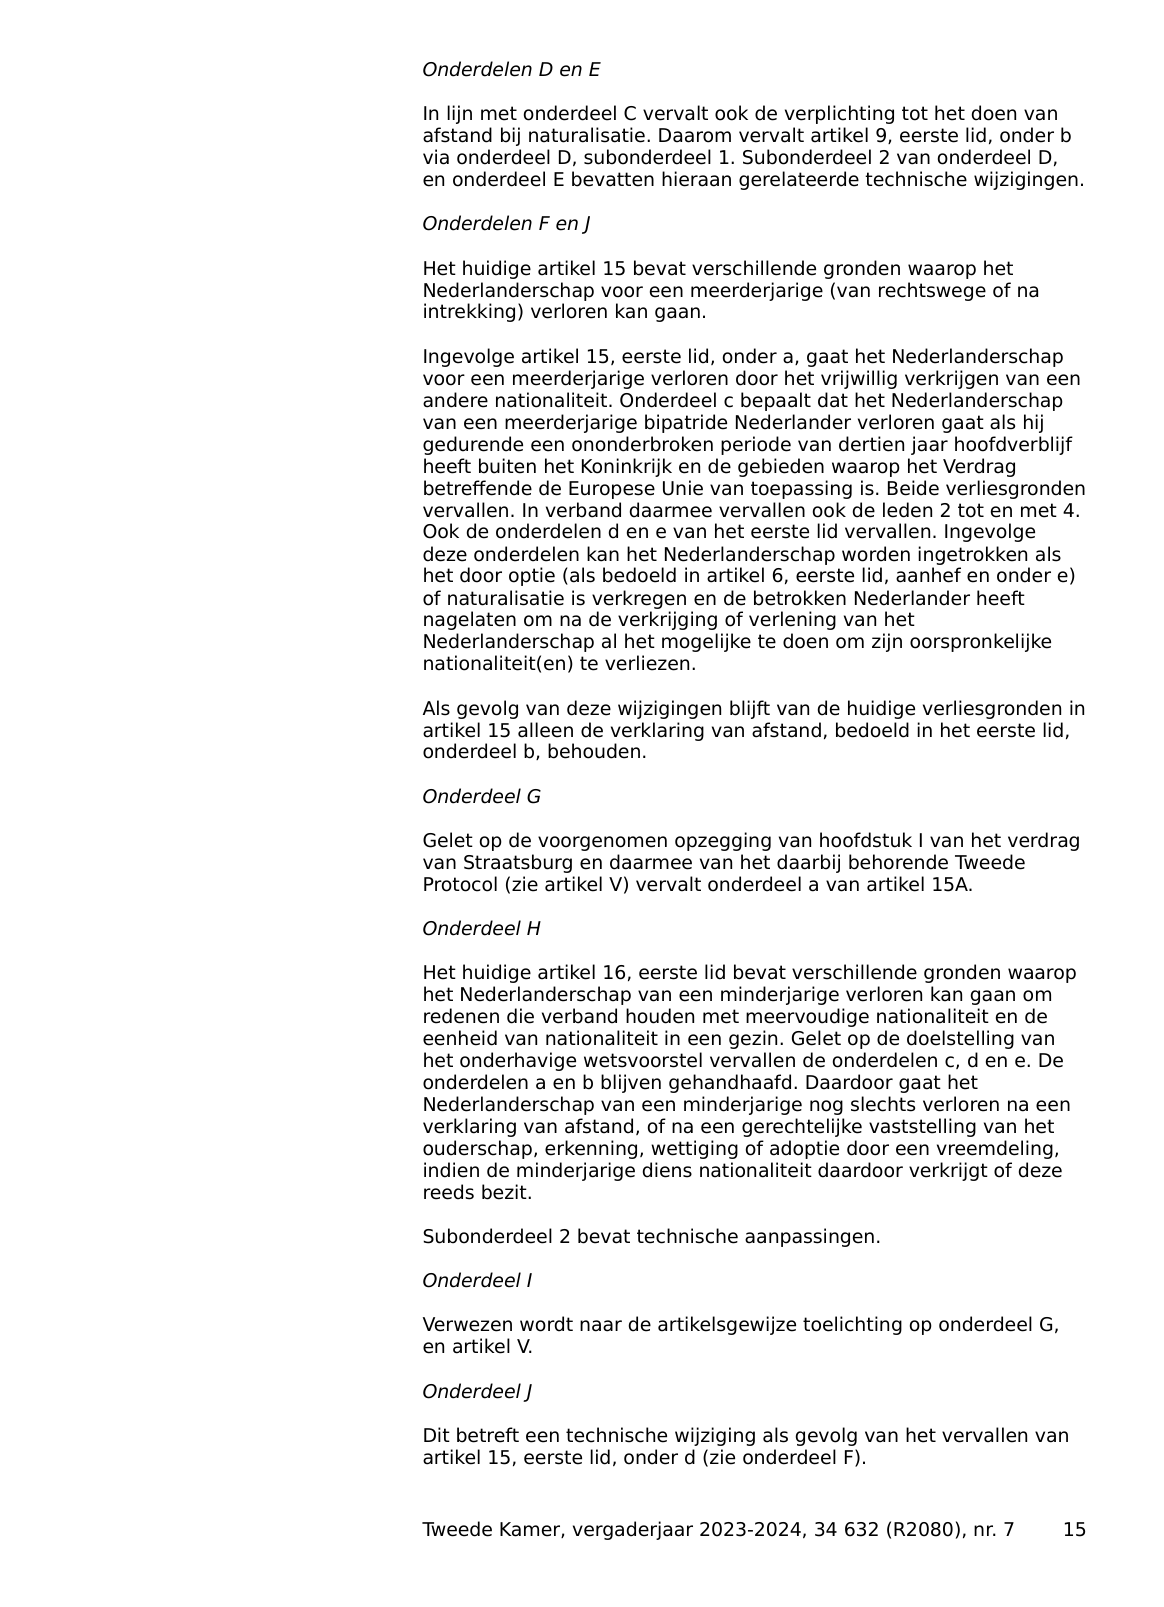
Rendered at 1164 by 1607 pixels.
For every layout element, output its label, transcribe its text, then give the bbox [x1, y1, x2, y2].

text Verwezen wordt naar de artikelsgewijze toelichting op onderdeel G, en artikel V. [422, 1314, 1087, 1358]
subtitle Onderdeel I [422, 1270, 1087, 1292]
text Als gevolg van deze wijzigingen blijft van de huidige verliesgronden in artikel 15 alleen de verklaring van afstand, bedoeld in het eerste lid, onderdeel b, behouden. [422, 697, 1087, 763]
subtitle Onderdelen F en J [422, 213, 1087, 235]
text Dit betreft een technische wijziging als gevolg van het vervallen van artikel 15, eerste lid, onder d (zie onderdeel F). [422, 1425, 1087, 1469]
subtitle Onderdeel H [422, 918, 1087, 940]
subtitle Onderdelen D en E [422, 59, 1087, 81]
text In lijn met onderdeel C vervalt ook de verplichting tot het doen van afstand bij naturalisatie. Daarom vervalt artikel 9, eerste lid, onder b via onderdeel D, subonderdeel 1. Subonderdeel 2 van onderdeel D, en onderdeel E bevatten hieraan gerelateerde technische wijzigingen. [422, 103, 1087, 191]
text Ingevolge artikel 15, eerste lid, onder a, gaat het Nederlanderschap voor een meerderjarige verloren door het vrijwillig verkrijgen van een andere nationaliteit. Onderdeel c bepaalt dat het Nederlanderschap van een meerderjarige bipatride Nederlander verloren gaat als hij gedurende een ononderbroken periode van dertien jaar hoofdverblijf heeft buiten het Koninkrijk en de gebieden waarop het Verdrag betreffende de Europese Unie van toepassing is. Beide verliesgronden vervallen. In verband daarmee vervallen ook de leden 2 tot en met 4. [422, 346, 1087, 521]
text Subonderdeel 2 bevat technische aanpassingen. [422, 1226, 1087, 1248]
text Het huidige artikel 16, eerste lid bevat verschillende gronden waarop het Nederlanderschap van een minderjarige verloren kan gaan om redenen die verband houden met meervoudige nationaliteit en de eenheid van nationaliteit in een gezin. Gelet op de doelstelling van het onderhavige wetsvoorstel vervallen de onderdelen c, d en e. De onderdelen a en b blijven gehandhaafd. Daardoor gaat het Nederlanderschap van een minderjarige nog slechts verloren na een verklaring van afstand, of na een gerechtelijke vaststelling van het ouderschap, erkenning, wettiging of adoptie door een vreemdeling, indien de minderjarige diens nationaliteit daardoor verkrijgt of deze reeds bezit. [422, 962, 1087, 1204]
subtitle Onderdeel G [422, 786, 1087, 808]
text Gelet op de voorgenomen opzegging van hoofdstuk I van het verdrag van Straatsburg en daarmee van het daarbij behorende Tweede Protocol (zie artikel V) vervalt onderdeel a van artikel 15A. [422, 830, 1087, 896]
text Ook de onderdelen d en e van het eerste lid vervallen. Ingevolge deze onderdelen kan het Nederlanderschap worden ingetrokken als het door optie (als bedoeld in artikel 6, eerste lid, aanhef en onder e) of naturalisatie is verkregen en de betrokken Nederlander heeft nagelaten om na de verkrijging of verlening van het Nederlanderschap al het mogelijke te doen om zijn oorspronkelijke nationaliteit(en) te verliezen. [422, 521, 1087, 675]
subtitle Onderdeel J [422, 1381, 1087, 1402]
text Het huidige artikel 15 bevat verschillende gronden waarop het Nederlanderschap voor een meerderjarige (van rechtswege of na intrekking) verloren kan gaan. [422, 257, 1087, 323]
